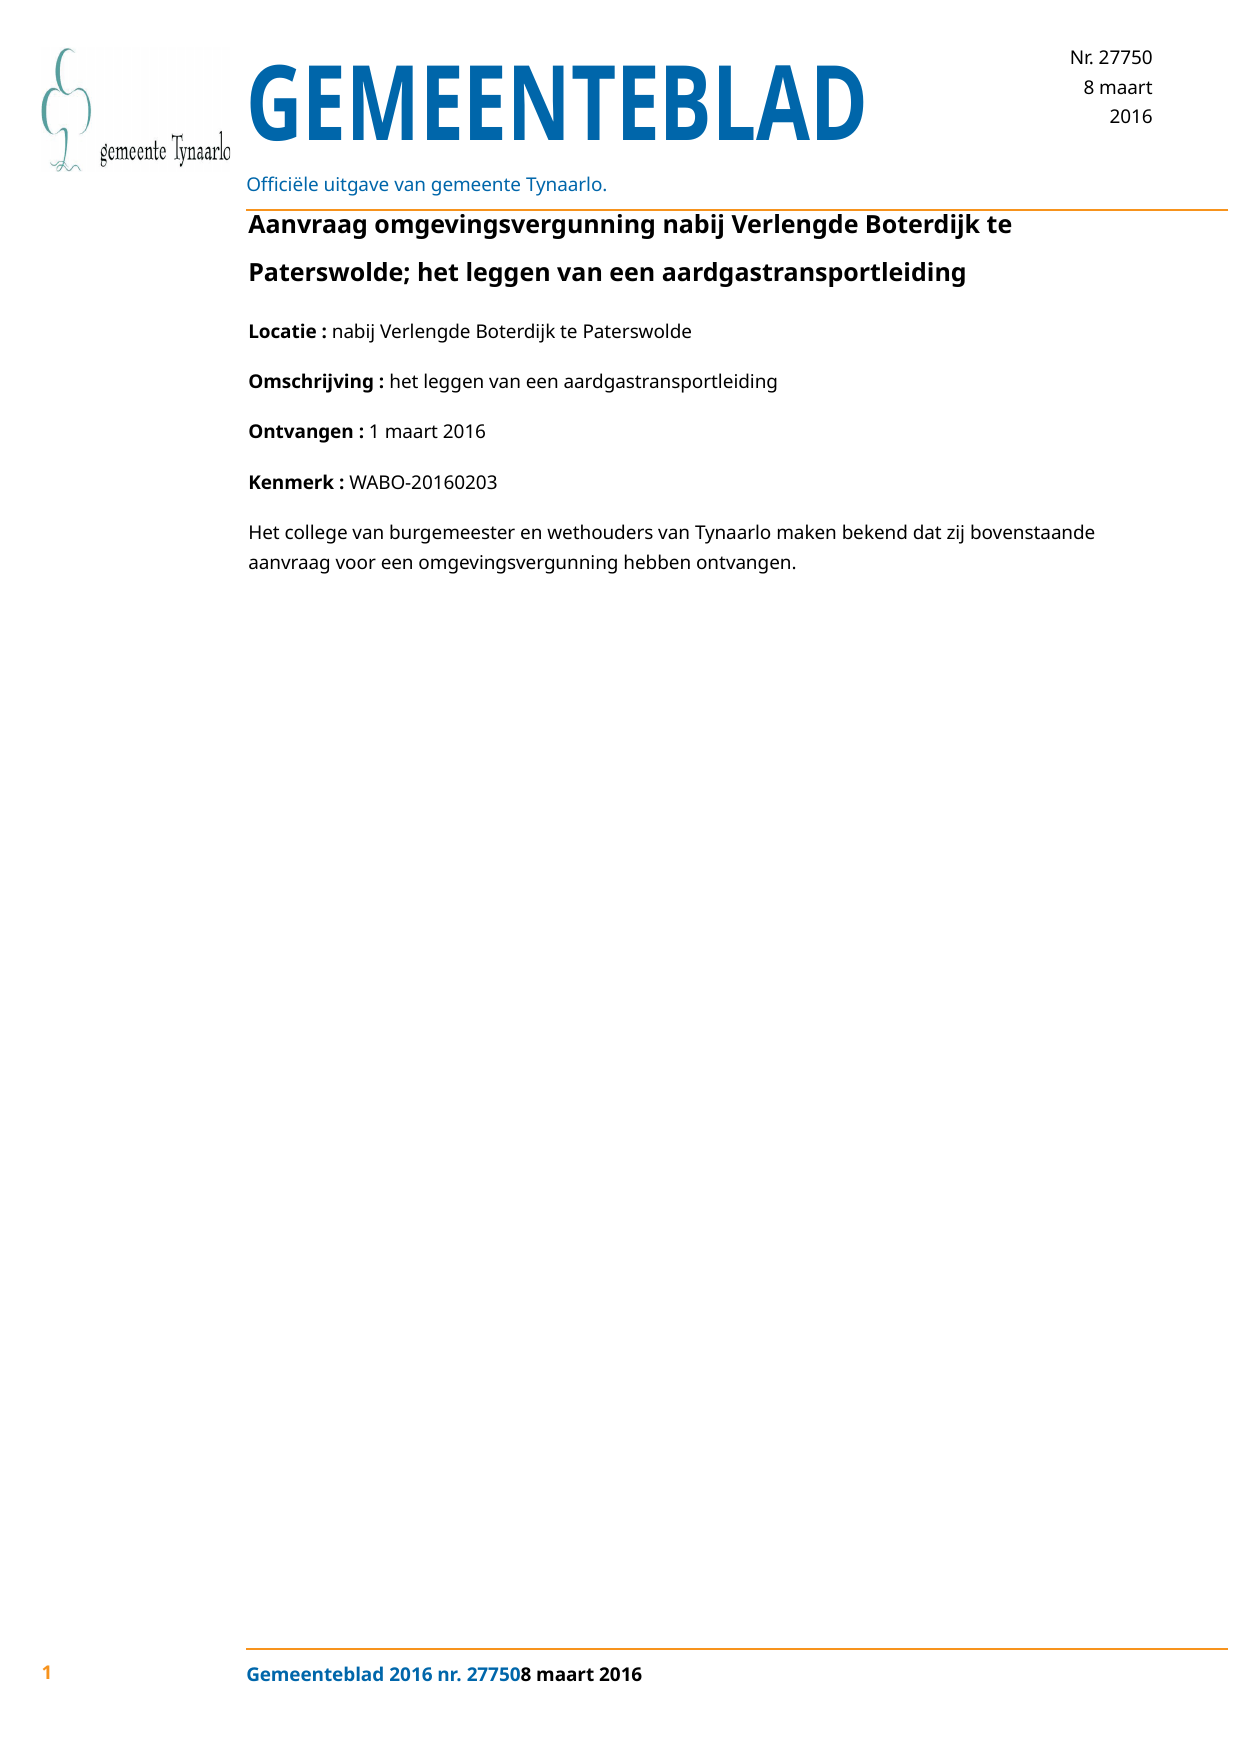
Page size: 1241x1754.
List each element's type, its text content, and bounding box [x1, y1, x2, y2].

picture [41, 47, 231, 172]
text Aanvraag omgevingsvergunning nabij Verlengde Boterdijk te Paterswolde; het leggen van een aardgastransportleiding [248, 211, 1152, 288]
text Locatie : nabij Verlengde Boterdijk te Paterswolde [248, 318, 1152, 344]
text Het college van burgemeester en wethouders van Tynaarlo maken bekend dat zij bovenstaande aanvraag voor een omgevingsvergunning hebben ontvangen. [248, 519, 1152, 575]
text Kenmerk : WABO-20160203 [248, 469, 1152, 495]
text Omschrijving : het leggen van een aardgastransportleiding [248, 368, 1152, 394]
text Ontvangen : 1 maart 2016 [248, 419, 1152, 444]
